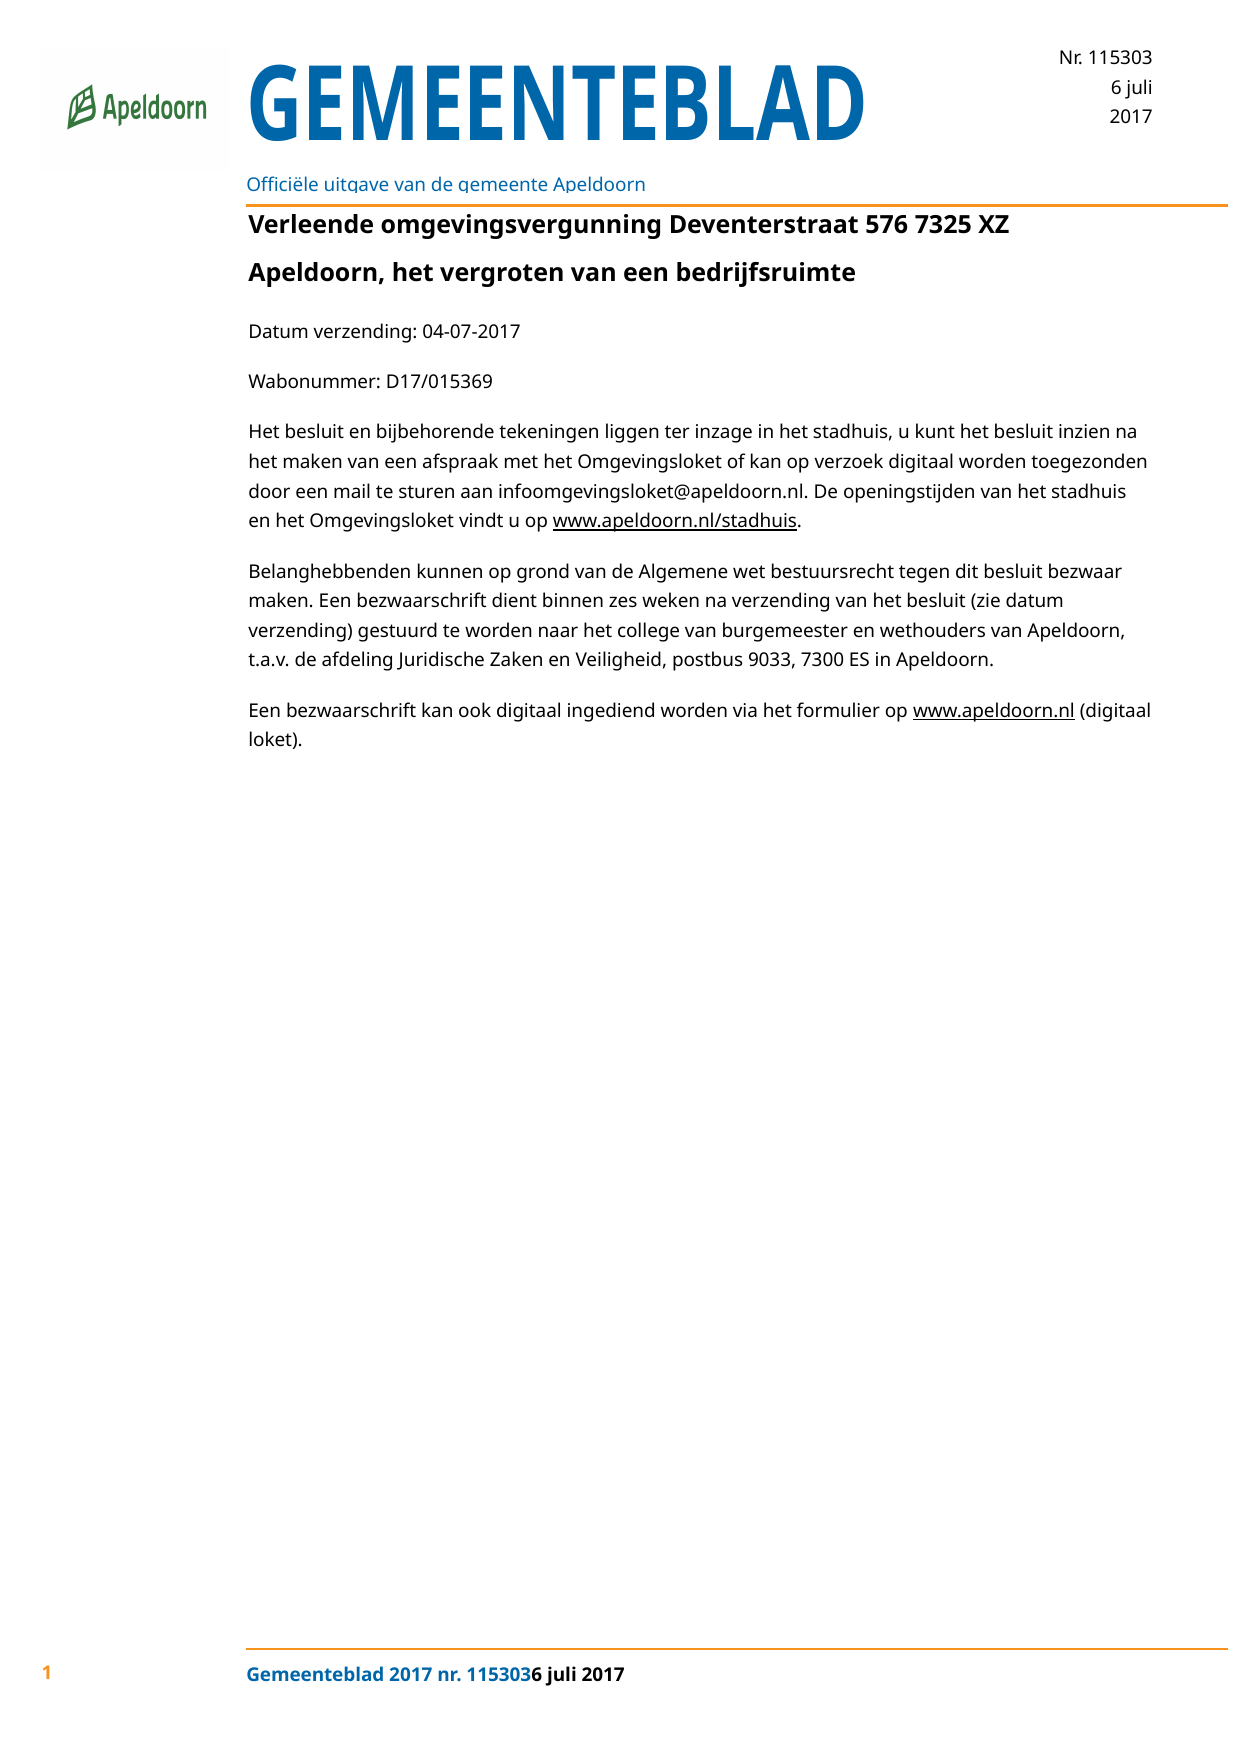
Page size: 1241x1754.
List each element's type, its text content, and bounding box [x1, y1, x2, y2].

text Het besluit en bijbehorende tekeningen liggen ter inzage in het stadhuis, u kunt het besluit inzien na het maken van een afspraak met het Omgevingsloket of kan op verzoek digitaal worden toegezonden door een mail te sturen aan infoomgevingsloket@apeldoorn.nl. De openingstijden van het stadhuis en het Omgevingsloket vindt u op www.apeldoorn.nl/stadhuis. [248, 419, 1152, 533]
picture [41, 47, 231, 172]
text Wabonummer: D17/015369 [248, 368, 1152, 394]
text Verleende omgevingsvergunning Deventerstraat 576 7325 XZ Apeldoorn, het vergroten van een bedrijfsruimte [248, 207, 1152, 288]
text Belanghebbenden kunnen op grond van de Algemene wet bestuursrecht tegen dit besluit bezwaar maken. Een bezwaarschrift dient binnen zes weken na verzending van het besluit (zie datum verzending) gestuurd te worden naar het college van burgemeester en wethouders van Apeldoorn, t.a.v. de afdeling Juridische Zaken en Veiligheid, postbus 9033, 7300 ES in Apeldoorn. [248, 558, 1152, 672]
text Datum verzending: 04-07-2017 [248, 318, 1152, 344]
text Een bezwaarschrift kan ook digitaal ingediend worden via het formulier op www.apeldoorn.nl (digitaal loket). [248, 697, 1152, 752]
